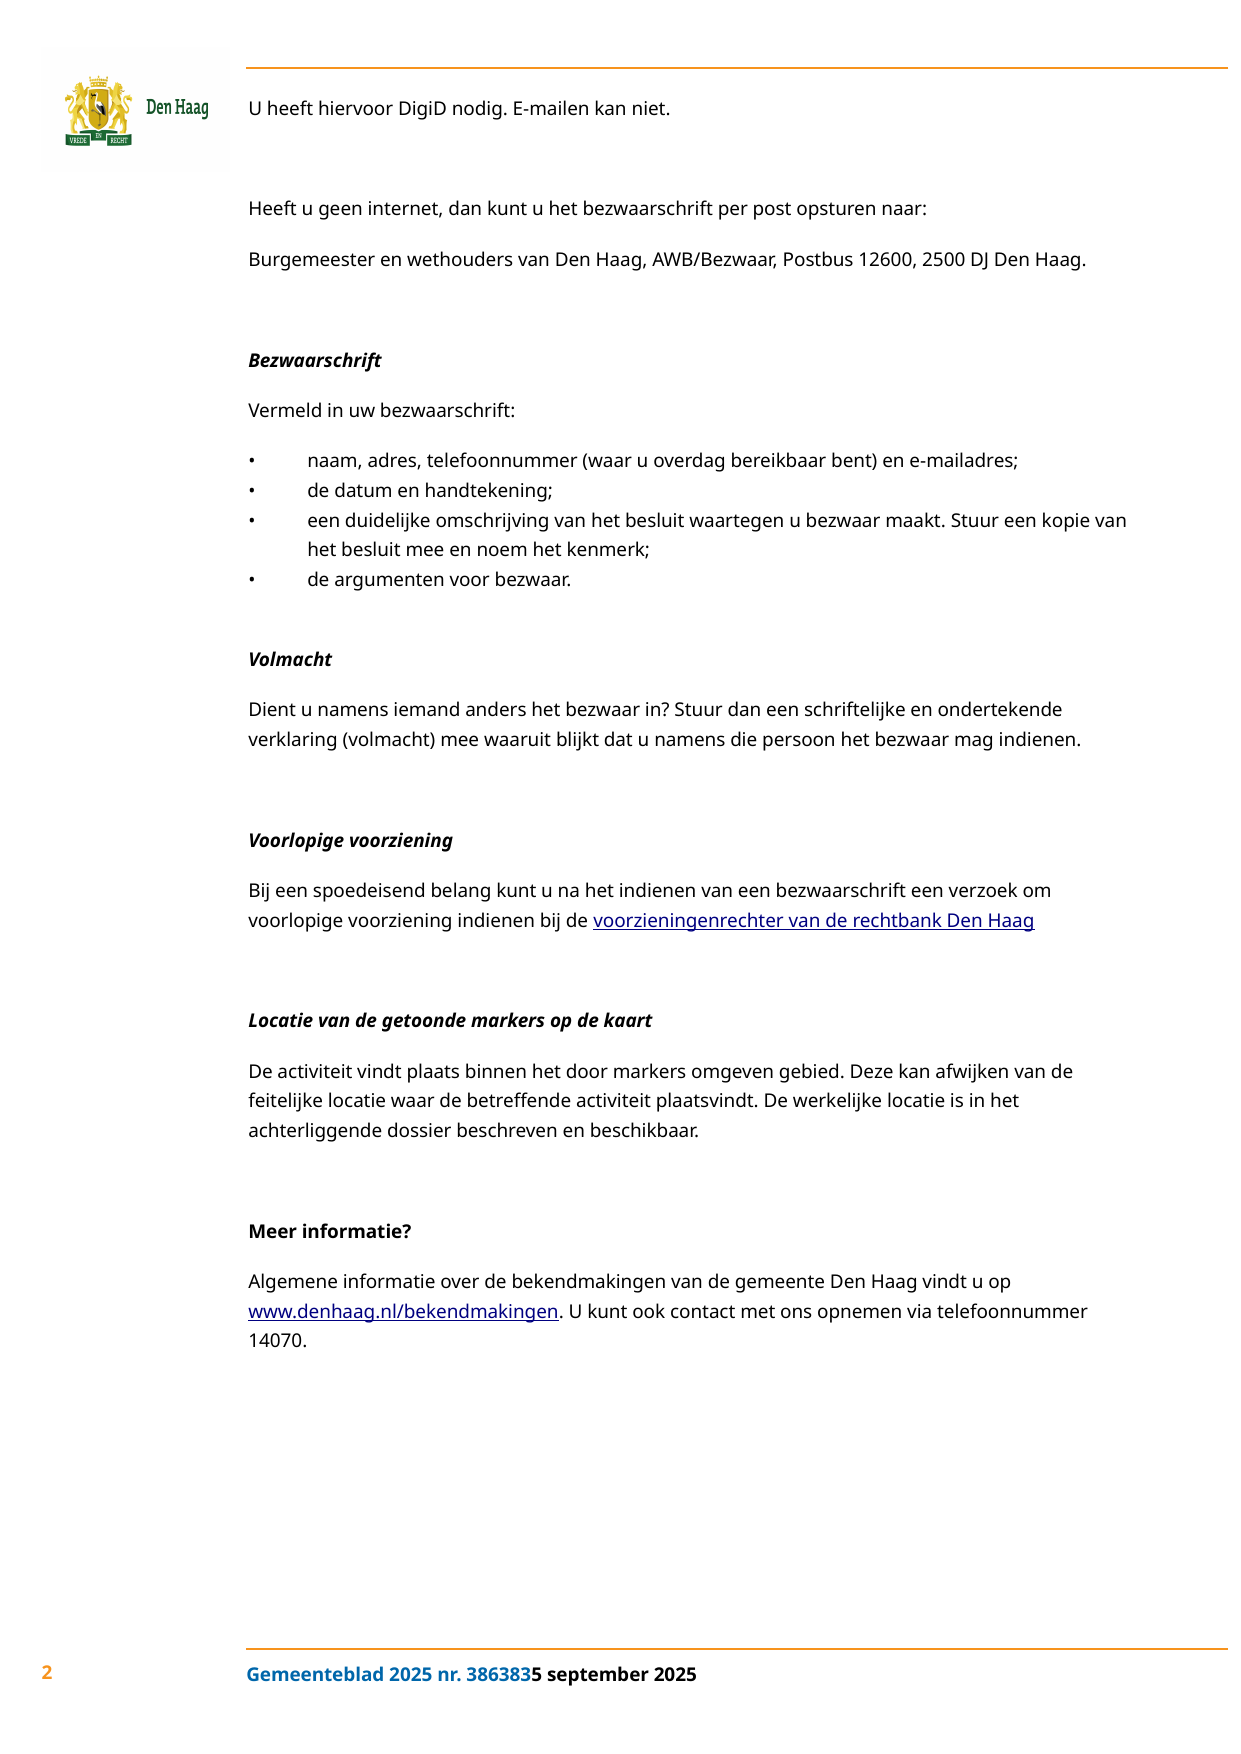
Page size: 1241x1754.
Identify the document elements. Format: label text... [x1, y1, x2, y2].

text Dient u namens iemand anders het bezwaar in? Stuur dan een schriftelijke en ondertekende verklaring (volmacht) mee waaruit blijkt dat u namens die persoon het bezwaar mag indienen. [248, 696, 1152, 752]
text Algemene informatie over de bekendmakingen van de gemeente Den Haag vindt u op www.denhaag.nl/bekendmakingen. U kunt ook contact met ons opnemen via telefoonnummer 14070. [248, 1268, 1152, 1353]
text Voorlopige voorziening [248, 827, 1152, 853]
text Locatie van de getoonde markers op de kaart [248, 1008, 1152, 1033]
text Burgemeester en wethouders van Den Haag, AWB/Bezwaar, Postbus 12600, 2500 DJ Den Haag. [248, 246, 1152, 272]
text Heeft u geen internet, dan kunt u het bezwaarschrift per post opsturen naar: [248, 196, 1152, 221]
list de datum en handtekening; [248, 477, 1152, 503]
text Bezwaarschrift [248, 347, 1152, 373]
text Meer informatie? [248, 1218, 1152, 1244]
text U heeft hiervoor DigiD nodig. E-mailen kan niet. [248, 95, 1152, 121]
list een duidelijke omschrijving van het besluit waartegen u bezwaar maakt. Stuur een kopie van het besluit mee en noem het kenmerk; [248, 507, 1152, 562]
text De activiteit vindt plaats binnen het door markers omgeven gebied. Deze kan afwijken van de feitelijke locatie waar de betreffende activiteit plaatsvindt. De werkelijke locatie is in het achterliggende dossier beschreven en beschikbaar. [248, 1058, 1152, 1143]
text Vermeld in uw bezwaarschrift: [248, 397, 1152, 423]
list naam, adres, telefoonnummer (waar u overdag bereikbaar bent) en e-mailadres; [248, 448, 1152, 473]
list de argumenten voor bezwaar. [248, 566, 1152, 592]
text Bij een spoedeisend belang kunt u na het indienen van een bezwaarschrift een verzoek om voorlopige voorziening indienen bij de voorzieningenrechter van de rechtbank Den Haag [248, 877, 1152, 933]
text Volmacht [248, 646, 1152, 672]
picture [41, 47, 231, 172]
